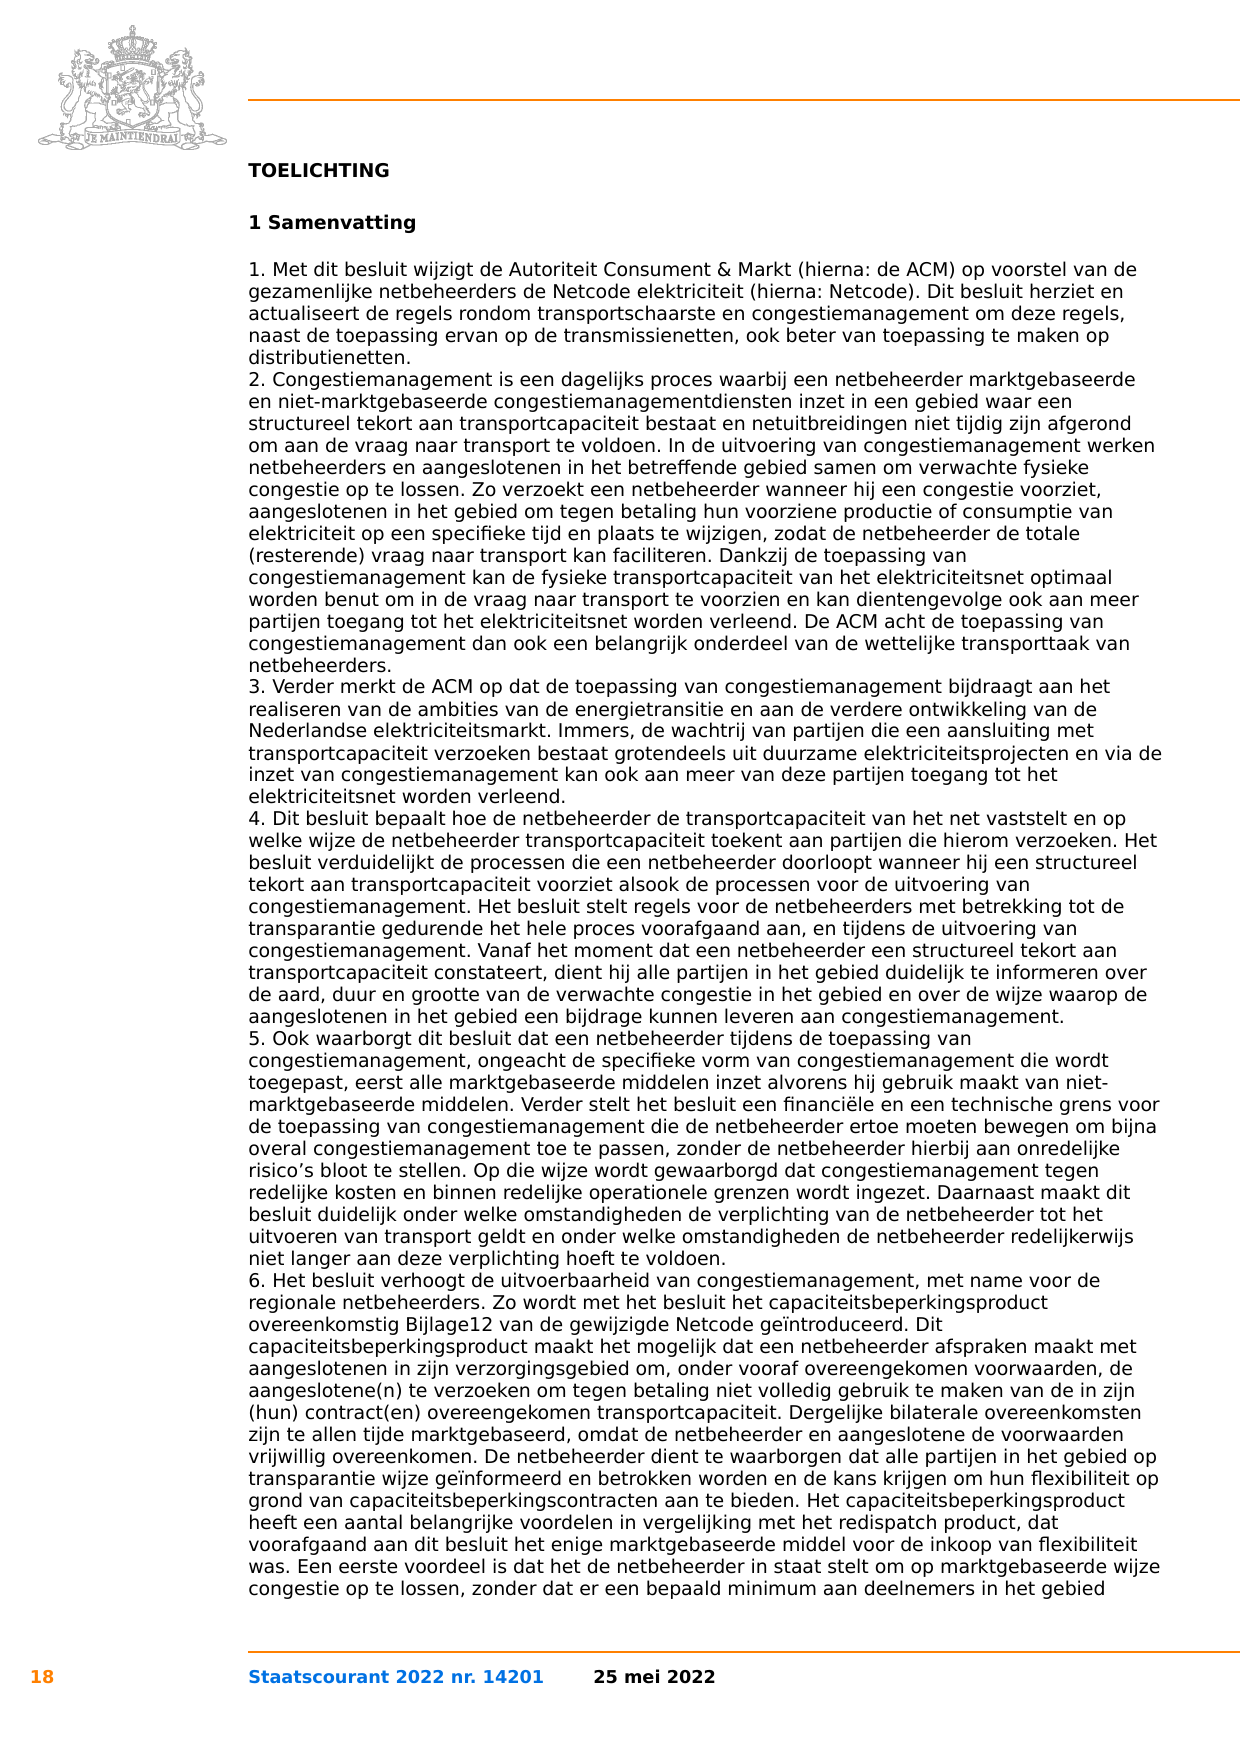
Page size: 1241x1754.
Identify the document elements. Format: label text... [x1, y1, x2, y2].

text 6. Het besluit verhoogt de uitvoerbaarheid van congestiemanagement, met name voor de regionale netbeheerders. Zo wordt met het besluit het capaciteitsbeperkingsproduct overeenkomstig Bijlage12 van de gewijzigde Netcode geïntroduceerd. Dit capaciteitsbeperkingsproduct maakt het mogelijk dat een netbeheerder afspraken maakt met aangeslotenen in zijn verzorgingsgebied om, onder vooraf overeengekomen voorwaarden, de aangeslotene(n) te verzoeken om tegen betaling niet volledig gebruik te maken van de in zijn (hun) contract(en) overeengekomen transportcapaciteit. Dergelijke bilaterale overeenkomsten zijn te allen tijde marktgebaseerd, omdat de netbeheerder en aangeslotene de voorwaarden vrijwillig overeenkomen. De netbeheerder dient te waarborgen dat alle partijen in het gebied op transparantie wijze geïnformeerd en betrokken worden en de kans krijgen om hun flexibiliteit op grond van capaciteitsbeperkingscontracten aan te bieden. Het capaciteitsbeperkingsproduct heeft een aantal belangrijke voordelen in vergelijking met het redispatch product, dat voorafgaand aan dit besluit het enige marktgebaseerde middel voor de inkoop van flexibiliteit was. Een eerste voordeel is dat het de netbeheerder in staat stelt om op marktgebaseerde wijze congestie op te lossen, zonder dat er een bepaald minimum aan deelnemers in het gebied [248, 1270, 1163, 1599]
subtitle TOELICHTING [248, 160, 1163, 182]
text 4. Dit besluit bepaalt hoe de netbeheerder de transportcapaciteit van het net vaststelt en op welke wijze de netbeheerder transportcapaciteit toekent aan partijen die hierom verzoeken. Het besluit verduidelijkt de processen die een netbeheerder doorloopt wanneer hij een structureel tekort aan transportcapaciteit voorziet alsook de processen voor de uitvoering van congestiemanagement. Het besluit stelt regels voor de netbeheerders met betrekking tot de transparantie gedurende het hele proces voorafgaand aan, en tijdens de uitvoering van congestiemanagement. Vanaf het moment dat een netbeheerder een structureel tekort aan transportcapaciteit constateert, dient hij alle partijen in het gebied duidelijk te informeren over de aard, duur en grootte van de verwachte congestie in het gebied en over de wijze waarop de aangeslotenen in het gebied een bijdrage kunnen leveren aan congestiemanagement. [248, 808, 1163, 1028]
text 3. Verder merkt de ACM op dat de toepassing van congestiemanagement bijdraagt aan het realiseren van de ambities van de energietransitie en aan de verdere ontwikkeling van de Nederlandse elektriciteitsmarkt. Immers, de wachtrij van partijen die een aansluiting met transportcapaciteit verzoeken bestaat grotendeels uit duurzame elektriciteitsprojecten en via de inzet van congestiemanagement kan ook aan meer van deze partijen toegang tot het elektriciteitsnet worden verleend. [248, 676, 1163, 808]
text 2. Congestiemanagement is een dagelijks proces waarbij een netbeheerder marktgebaseerde en niet-marktgebaseerde congestiemanagementdiensten inzet in een gebied waar een structureel tekort aan transportcapaciteit bestaat en netuitbreidingen niet tijdig zijn afgerond om aan de vraag naar transport te voldoen. In de uitvoering van congestiemanagement werken netbeheerders en aangeslotenen in het betreffende gebied samen om verwachte fysieke congestie op te lossen. Zo verzoekt een netbeheerder wanneer hij een congestie voorziet, aangeslotenen in het gebied om tegen betaling hun voorziene productie of consumptie van elektriciteit op een specifieke tijd en plaats te wijzigen, zodat de netbeheerder de totale (resterende) vraag naar transport kan faciliteren. Dankzij de toepassing van congestiemanagement kan de fysieke transportcapaciteit van het elektriciteitsnet optimaal worden benut om in de vraag naar transport te voorzien en kan dientengevolge ook aan meer partijen toegang tot het elektriciteitsnet worden verleend. De ACM acht de toepassing van congestiemanagement dan ook een belangrijk onderdeel van de wettelijke transporttaak van netbeheerders. [248, 369, 1163, 676]
text 1. Met dit besluit wijzigt de Autoriteit Consument & Markt (hierna: de ACM) op voorstel van de gezamenlijke netbeheerders de Netcode elektriciteit (hierna: Netcode). Dit besluit herziet en actualiseert de regels rondom transportschaarste en congestiemanagement om deze regels, naast de toepassing ervan op de transmissienetten, ook beter van toepassing te maken op distributienetten. [248, 259, 1163, 369]
picture [38, 25, 227, 150]
subtitle 1 Samenvatting [248, 212, 1163, 234]
text 5. Ook waarborgt dit besluit dat een netbeheerder tijdens de toepassing van congestiemanagement, ongeacht de specifieke vorm van congestiemanagement die wordt toegepast, eerst alle marktgebaseerde middelen inzet alvorens hij gebruik maakt van niet-marktgebaseerde middelen. Verder stelt het besluit een financiële en een technische grens voor de toepassing van congestiemanagement die de netbeheerder ertoe moeten bewegen om bijna overal congestiemanagement toe te passen, zonder de netbeheerder hierbij aan onredelijke risico’s bloot te stellen. Op die wijze wordt gewaarborgd dat congestiemanagement tegen redelijke kosten en binnen redelijke operationele grenzen wordt ingezet. Daarnaast maakt dit besluit duidelijk onder welke omstandigheden de verplichting van de netbeheerder tot het uitvoeren van transport geldt en onder welke omstandigheden de netbeheerder redelijkerwijs niet langer aan deze verplichting hoeft te voldoen. [248, 1028, 1163, 1270]
